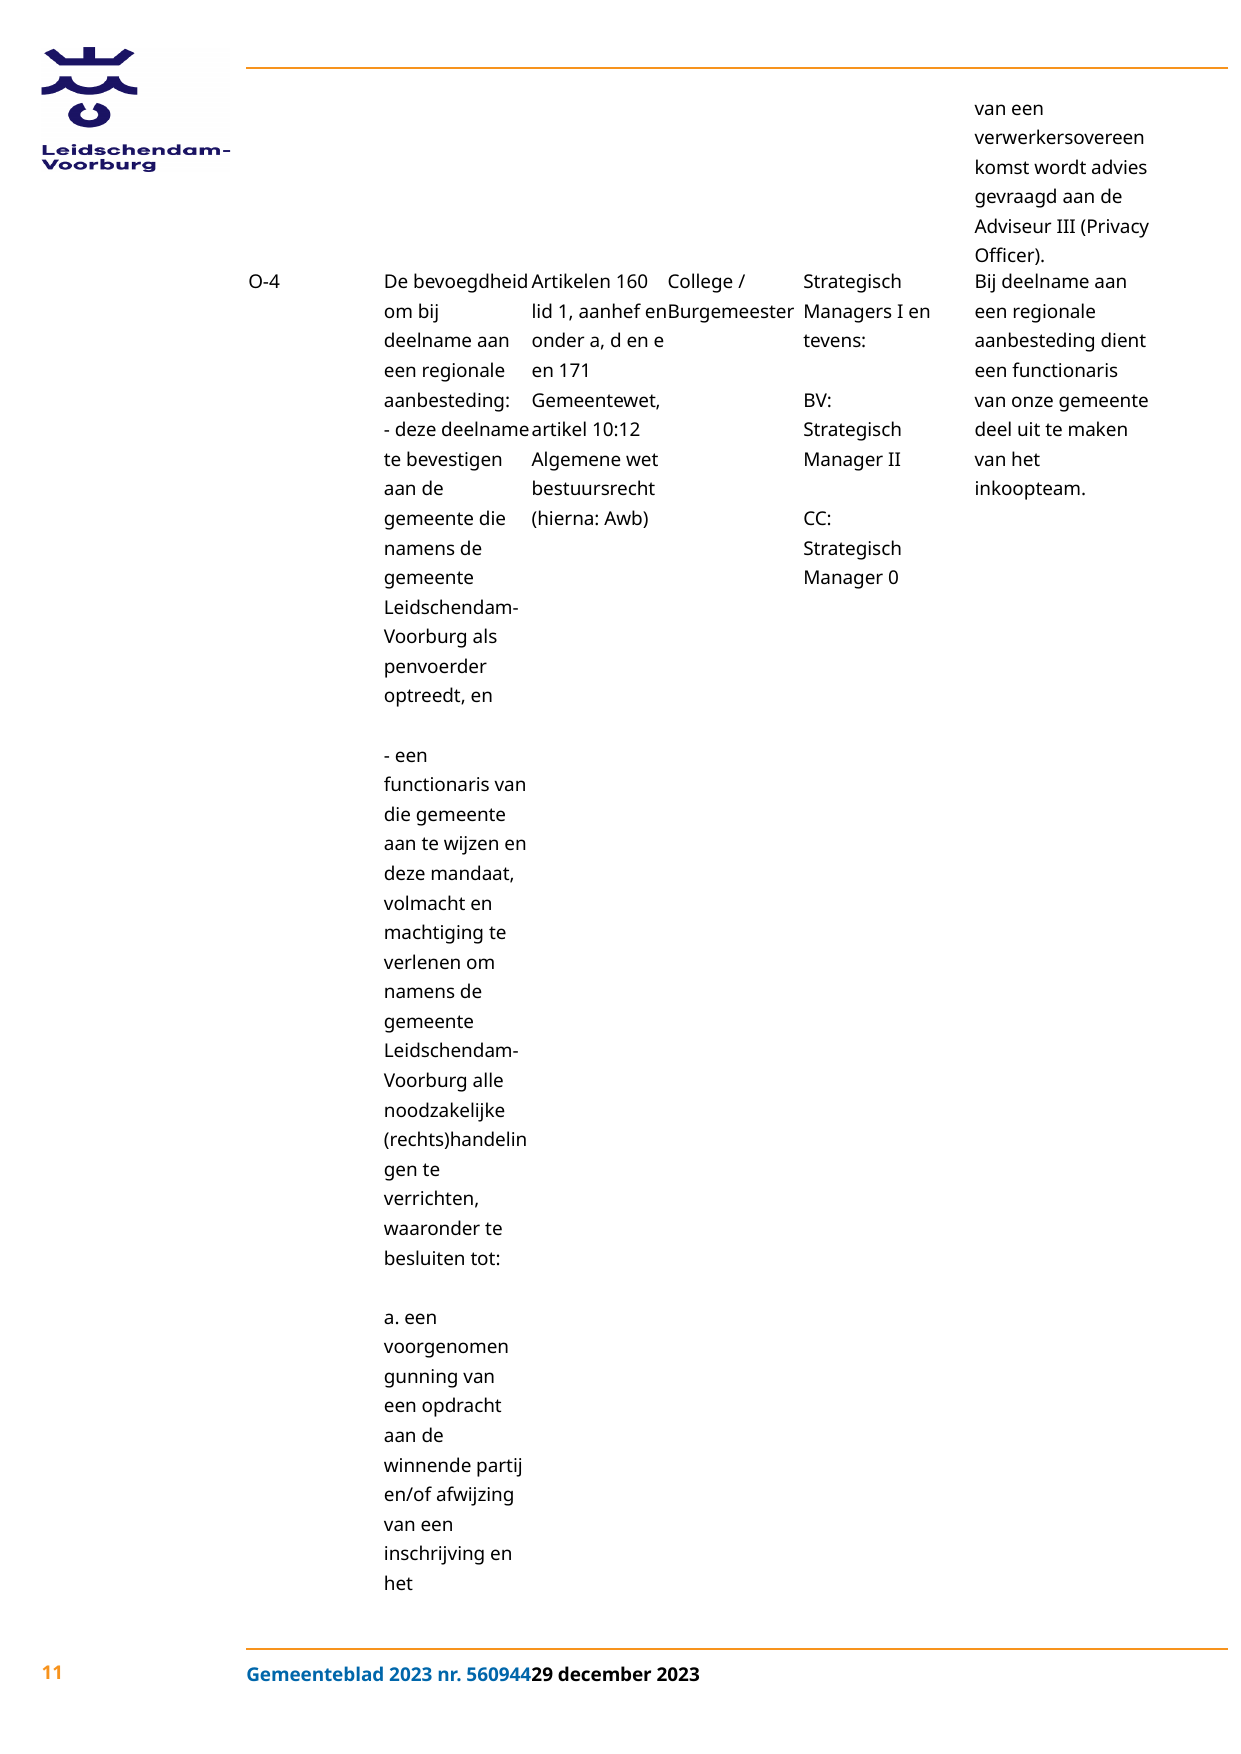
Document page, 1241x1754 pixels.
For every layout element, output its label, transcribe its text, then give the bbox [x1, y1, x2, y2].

table_cell [531, 95, 667, 268]
table_cell Strategisch Managers I en tevens: BV: Strategisch Manager II CC: Strategisch Manager 0 [803, 269, 974, 1596]
table_cell [803, 95, 974, 268]
table_cell De bevoegdheid om bij deelname aan een regionale aanbesteding: - deze deelname te bevestigen aan de gemeente die namens de gemeente Leidschendam-Voorburg als penvoerder optreedt, en - een functionaris van die gemeente aan te wijzen en deze mandaat, volmacht en machtiging te verlenen om namens de gemeente Leidschendam-Voorburg alle noodzakelijke (rechts)handelingen te verrichten, waaronder te besluiten tot: a. een voorgenomen gunning van een opdracht aan de winnende partij en/of afwijzing van een inschrijving en het [384, 269, 531, 1596]
table_cell College / Burgemeester [667, 269, 803, 1596]
table_cell O-4 [248, 269, 384, 1596]
table_cell Artikelen 160 lid 1, aanhef en onder a, d en e en 171 Gemeentewet, artikel 10:12 Algemene wet bestuursrecht (hierna: Awb) [531, 269, 667, 1596]
table_cell [667, 95, 803, 268]
table_cell Bij deelname aan een regionale aanbesteding dient een functionaris van onze gemeente deel uit te maken van het inkoopteam. [974, 269, 1152, 1596]
picture [41, 47, 231, 172]
table_cell van een verwerkersovereenkomst wordt advies gevraagd aan de Adviseur III (Privacy Officer). [974, 95, 1152, 268]
table_cell [248, 95, 384, 268]
table_cell [384, 95, 531, 268]
